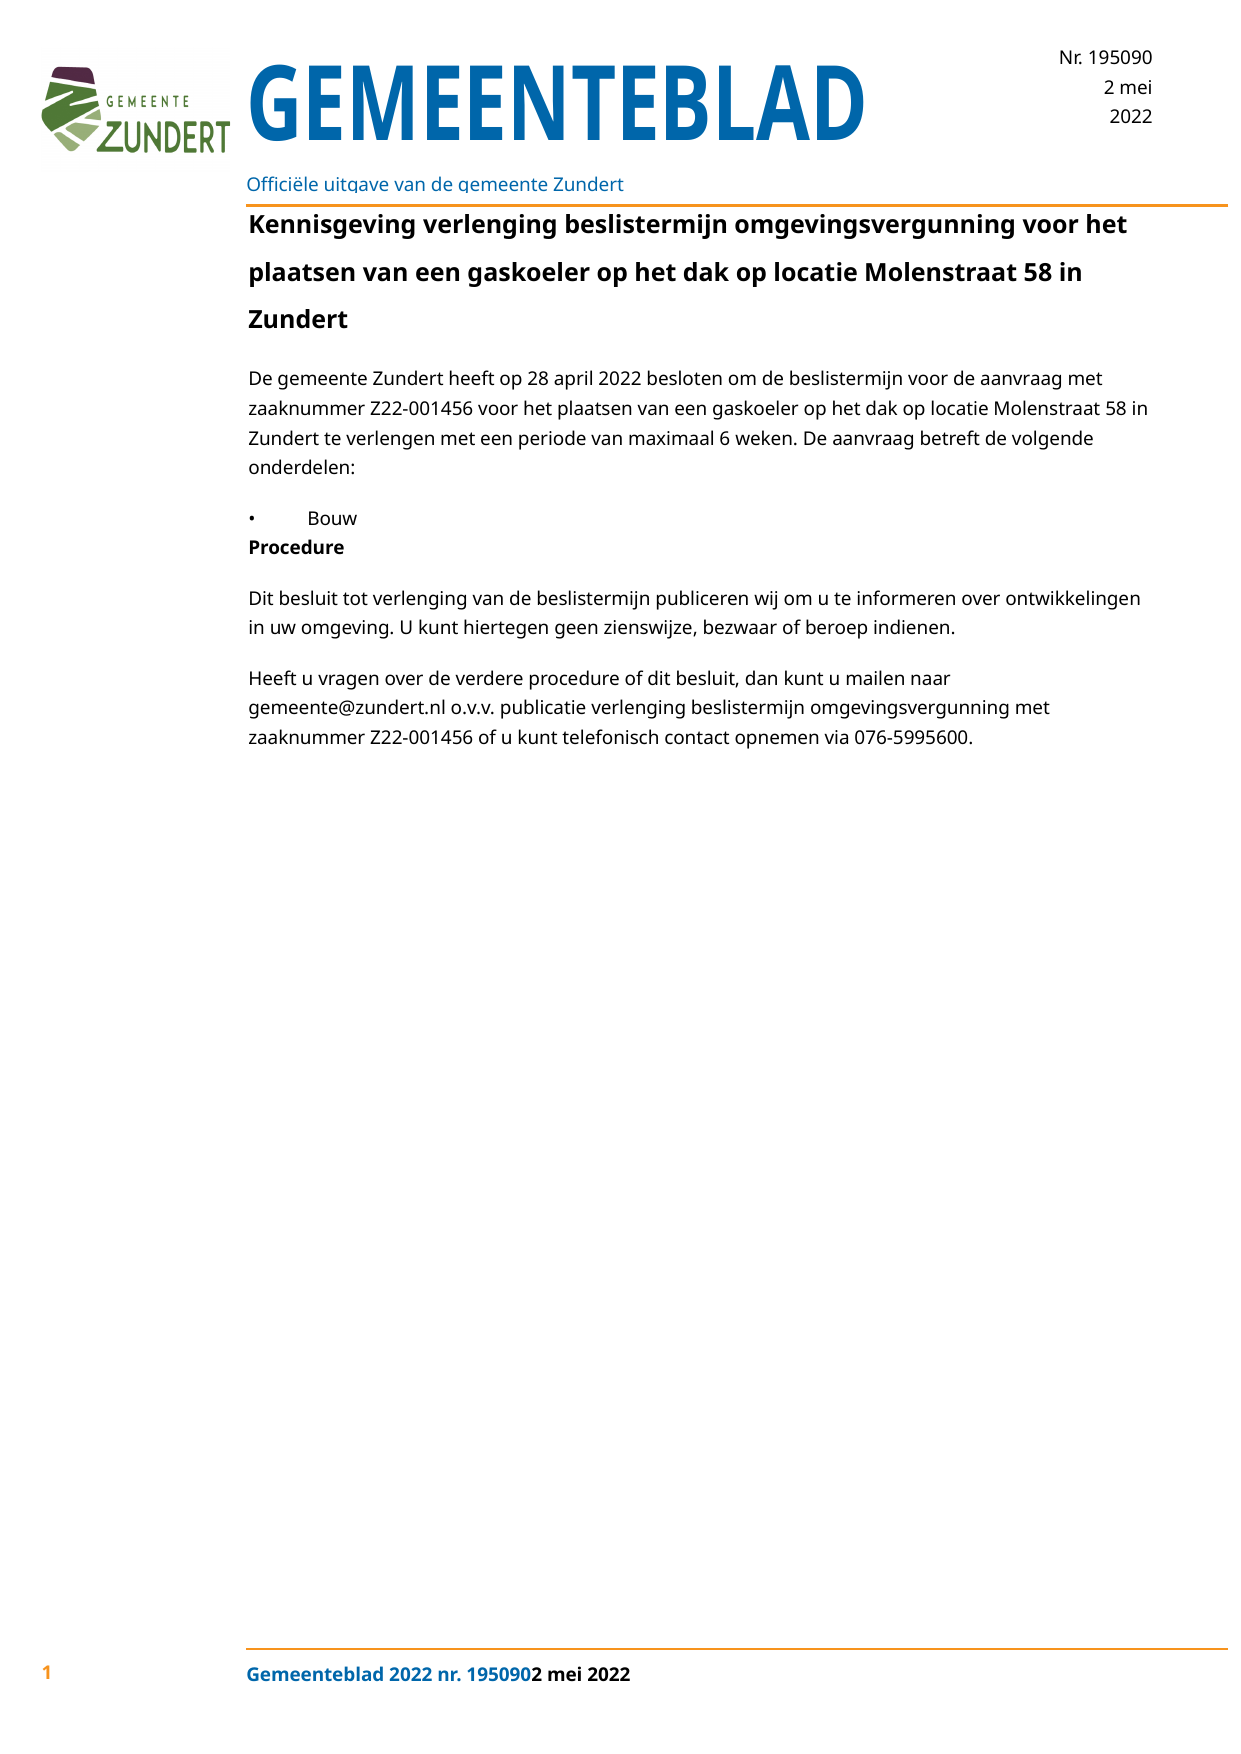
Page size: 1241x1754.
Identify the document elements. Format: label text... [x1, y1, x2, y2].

text Dit besluit tot verlenging van de beslistermijn publiceren wij om u te informeren over ontwikkelingen in uw omgeving. U kunt hiertegen geen zienswijze, bezwaar of beroep indienen. [248, 585, 1152, 640]
text Kennisgeving verlenging beslistermijn omgevingsvergunning voor het plaatsen van een gaskoeler op het dak op locatie Molenstraat 58 in Zundert [248, 207, 1152, 336]
text Procedure [248, 534, 1152, 560]
text Heeft u vragen over de verdere procedure of dit besluit, dan kunt u mailen naar gemeente@zundert.nl o.v.v. publicatie verlenging beslistermijn omgevingsvergunning met zaaknummer Z22-001456 of u kunt telefonisch contact opnemen via 076-5995600. [248, 665, 1152, 749]
list Bouw [248, 505, 1152, 530]
text De gemeente Zundert heeft op 28 april 2022 besloten om de beslistermijn voor de aanvraag met zaaknummer Z22-001456 voor het plaatsen van een gaskoeler op het dak op locatie Molenstraat 58 in Zundert te verlengen met een periode van maximaal 6 weken. De aanvraag betreft de volgende onderdelen: [248, 366, 1152, 480]
picture [41, 47, 231, 172]
